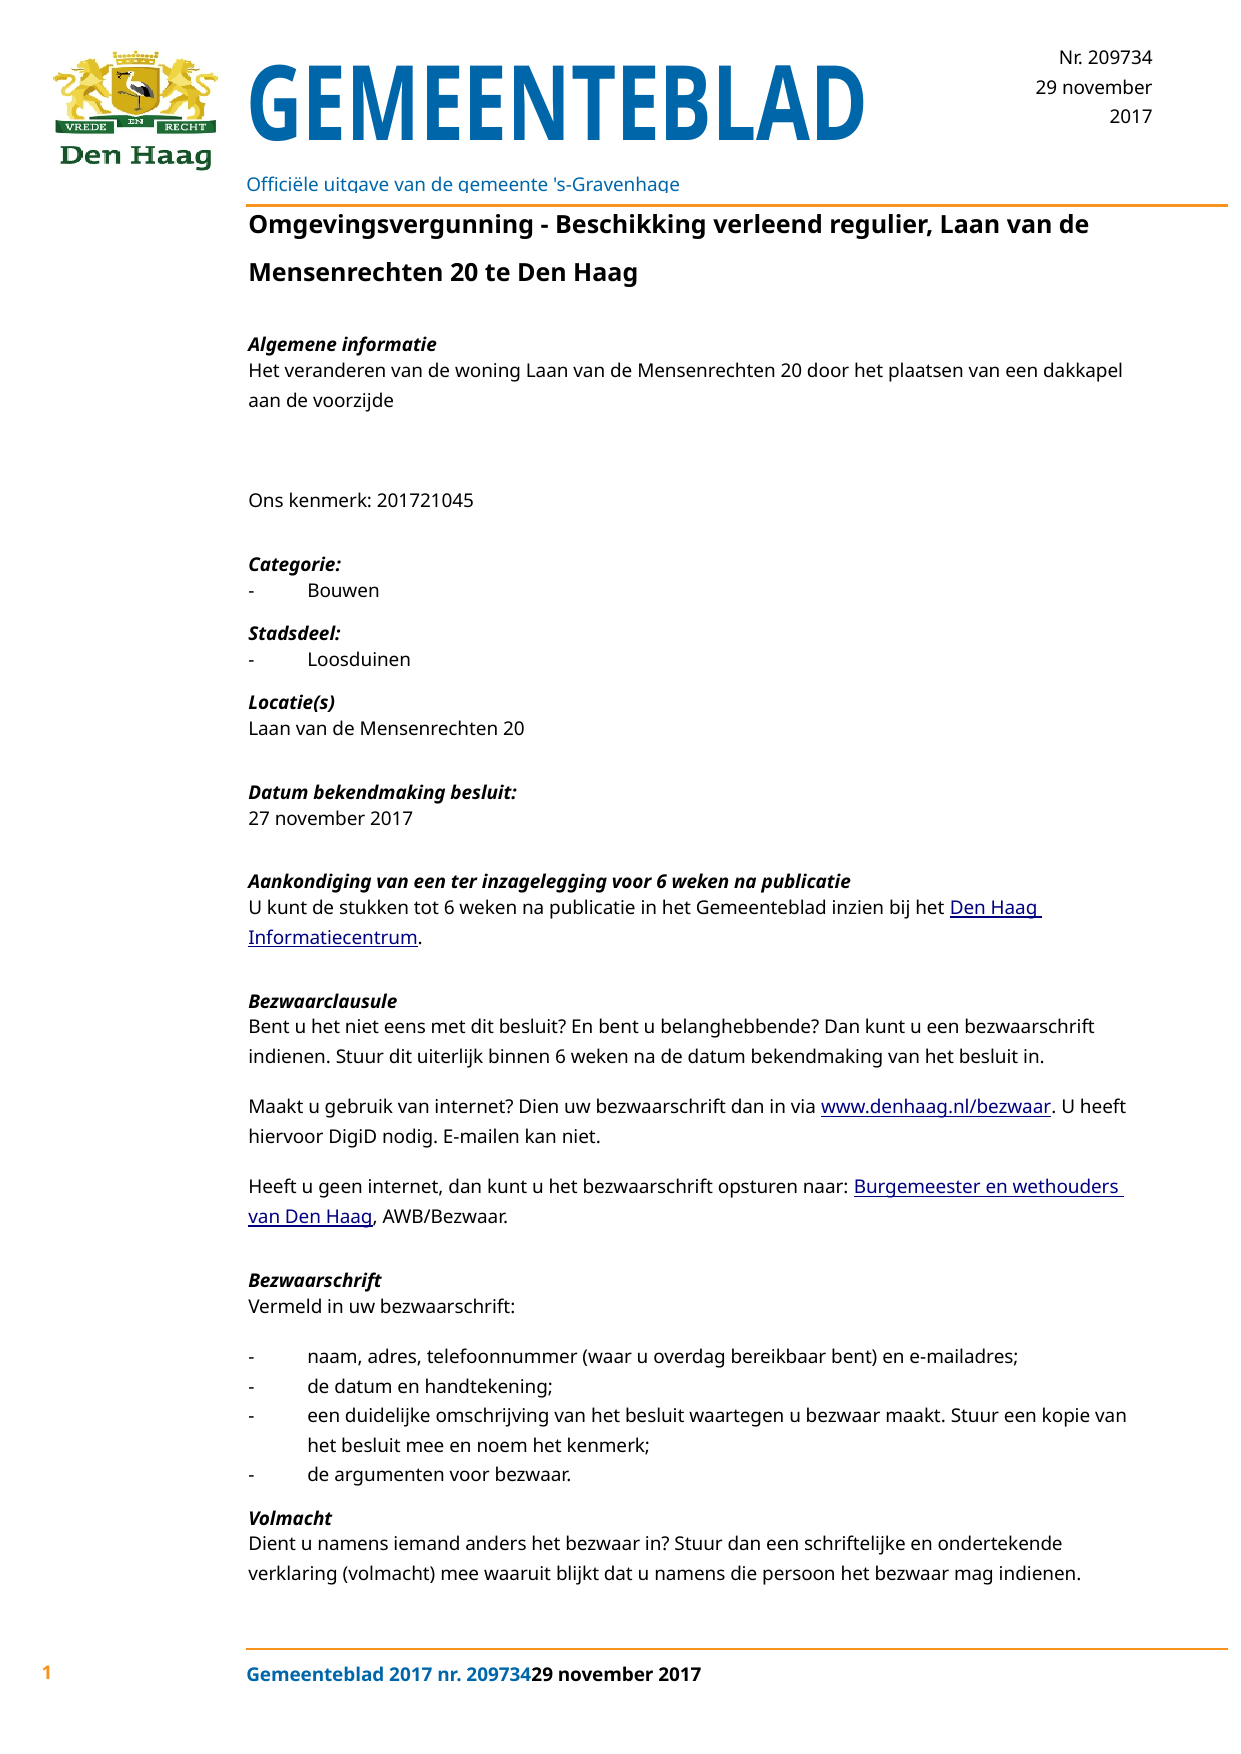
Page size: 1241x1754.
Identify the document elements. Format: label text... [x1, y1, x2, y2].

text Bezwaarclausule [248, 988, 1152, 1014]
text Algemene informatie [248, 331, 1152, 357]
list de datum en handtekening; [248, 1373, 1152, 1399]
list naam, adres, telefoonnummer (waar u overdag bereikbaar bent) en e-mailadres; [248, 1343, 1152, 1369]
text Vermeld in uw bezwaarschrift: [248, 1293, 1152, 1319]
text Locatie(s) [248, 689, 1152, 715]
text Bezwaarschrift [248, 1267, 1152, 1293]
text Stadsdeel: [248, 620, 1152, 646]
list een duidelijke omschrijving van het besluit waartegen u bezwaar maakt. Stuur een kopie van het besluit mee en noem het kenmerk; [248, 1402, 1152, 1458]
text Dient u namens iemand anders het bezwaar in? Stuur dan een schriftelijke en ondertekende verklaring (volmacht) mee waaruit blijkt dat u namens die persoon het bezwaar mag indienen. [248, 1531, 1152, 1586]
text Aankondiging van een ter inzagelegging voor 6 weken na publicatie [248, 869, 1152, 894]
text Bent u het niet eens met dit besluit? En bent u belanghebbende? Dan kunt u een bezwaarschrift indienen. Stuur dit uiterlijk binnen 6 weken na de datum bekendmaking van het besluit in. [248, 1014, 1152, 1069]
text Ons kenmerk: 201721045 [248, 488, 1152, 513]
text Laan van de Mensenrechten 20 [248, 715, 1152, 741]
list de argumenten voor bezwaar. [248, 1462, 1152, 1487]
picture [41, 47, 231, 172]
text U kunt de stukken tot 6 weken na publicatie in het Gemeenteblad inzien bij het Den Haag Informatiecentrum. [248, 894, 1152, 950]
text 27 november 2017 [248, 805, 1152, 830]
text Het veranderen van de woning Laan van de Mensenrechten 20 door het plaatsen van een dakkapel aan de voorzijde [248, 357, 1152, 412]
list Loosduinen [248, 646, 1152, 672]
list Bouwen [248, 577, 1152, 603]
text Categorie: [248, 552, 1152, 577]
text Heeft u geen internet, dan kunt u het bezwaarschrift opsturen naar: Burgemeester en wethouders van Den Haag, AWB/Bezwaar. [248, 1174, 1152, 1229]
text Omgevingsvergunning - Beschikking verleend regulier, Laan van de Mensenrechten 20 te Den Haag [248, 207, 1152, 288]
text Maakt u gebruik van internet? Dien uw bezwaarschrift dan in via www.denhaag.nl/bezwaar. U heeft hiervoor DigiD nodig. E-mailen kan niet. [248, 1094, 1152, 1149]
text Volmacht [248, 1505, 1152, 1531]
text Datum bekendmaking besluit: [248, 779, 1152, 805]
